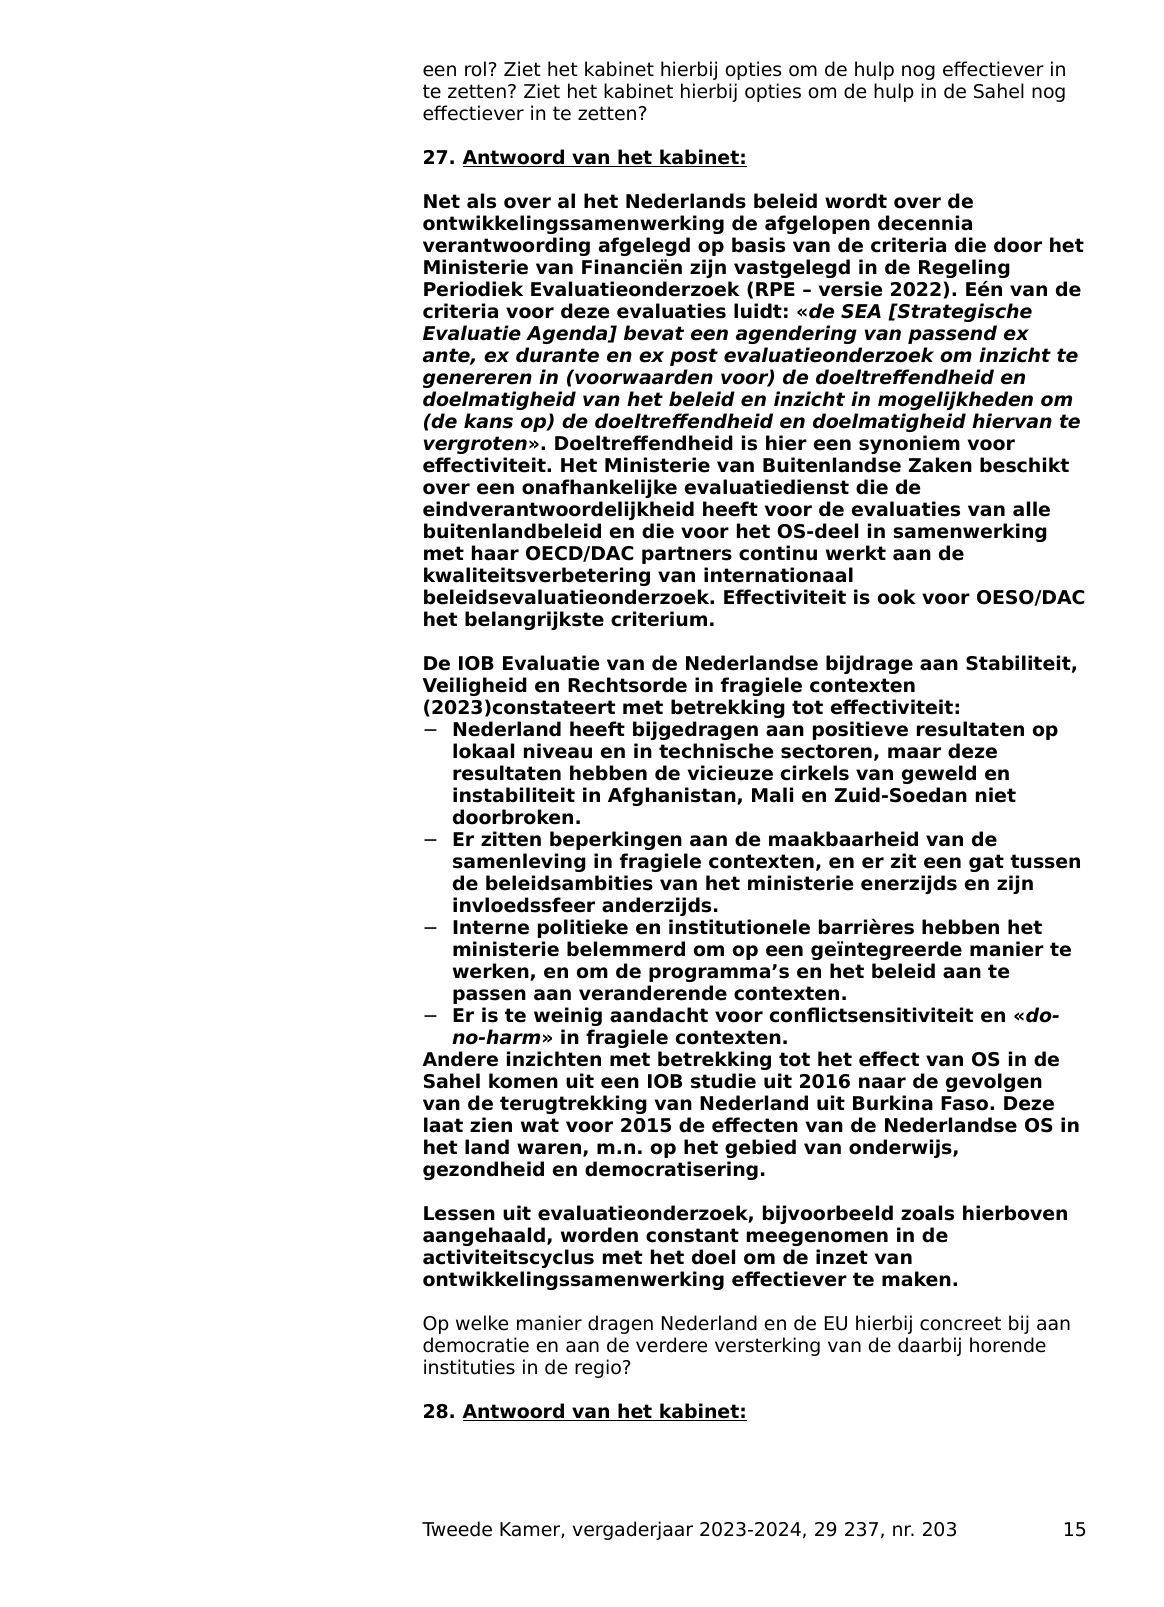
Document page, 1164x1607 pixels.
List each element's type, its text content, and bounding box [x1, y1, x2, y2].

text − Er is te weinig aandacht voor conflictsensitiviteit en «do-no-harm» in fragiele contexten. [422, 1005, 1087, 1049]
text Andere inzichten met betrekking tot het effect van OS in de Sahel komen uit een IOB studie uit 2016 naar de gevolgen van de terugtrekking van Nederland uit Burkina Faso. Deze laat zien wat voor 2015 de effecten van de Nederlandse OS in het land waren, m.n. op het gebied van onderwijs, gezondheid en democratisering. [422, 1049, 1087, 1181]
text 28. Antwoord van het kabinet: [422, 1401, 1087, 1423]
text een rol? Ziet het kabinet hierbij opties om de hulp nog effectiever in te zetten? Ziet het kabinet hierbij opties om de hulp in de Sahel nog effectiever in te zetten? [422, 59, 1087, 125]
text − Nederland heeft bijgedragen aan positieve resultaten op lokaal niveau en in technische sectoren, maar deze resultaten hebben de vicieuze cirkels van geweld en instabiliteit in Afghanistan, Mali en Zuid-Soedan niet doorbroken. [422, 719, 1087, 829]
text Lessen uit evaluatieonderzoek, bijvoorbeeld zoals hierboven aangehaald, worden constant meegenomen in de activiteitscyclus met het doel om de inzet van ontwikkelingssamenwerking effectiever te maken. [422, 1203, 1087, 1291]
text De IOB Evaluatie van de Nederlandse bijdrage aan Stabiliteit, Veiligheid en Rechtsorde in fragiele contexten (2023)constateert met betrekking tot effectiviteit: [422, 653, 1087, 719]
text 27. Antwoord van het kabinet: [422, 147, 1087, 169]
text − Interne politieke en institutionele barrières hebben het ministerie belemmerd om op een geïntegreerde manier te werken, en om de programma’s en het beleid aan te passen aan veranderende contexten. [422, 917, 1087, 1005]
text − Er zitten beperkingen aan de maakbaarheid van de samenleving in fragiele contexten, en er zit een gat tussen de beleidsambities van het ministerie enerzijds en zijn invloedssfeer anderzijds. [422, 829, 1087, 917]
text Net als over al het Nederlands beleid wordt over de ontwikkelingssamenwerking de afgelopen decennia verantwoording afgelegd op basis van de criteria die door het Ministerie van Financiën zijn vastgelegd in de Regeling Periodiek Evaluatieonderzoek (RPE – versie 2022). Eén van de criteria voor deze evaluaties luidt: «de SEA [Strategische Evaluatie Agenda] bevat een agendering van passend ex ante, ex durante en ex post evaluatieonderzoek om inzicht te genereren in (voorwaarden voor) de doeltreffendheid en doelmatigheid van het beleid en inzicht in mogelijkheden om (de kans op) de doeltreffendheid en doelmatigheid hiervan te vergroten». Doeltreffendheid is hier een synoniem voor effectiviteit. Het Ministerie van Buitenlandse Zaken beschikt over een onafhankelijke evaluatiedienst die de eindverantwoordelijkheid heeft voor de evaluaties van alle buitenlandbeleid en die voor het OS-deel in samenwerking met haar OECD/DAC partners continu werkt aan de kwaliteitsverbetering van internationaal beleidsevaluatieonderzoek. Effectiviteit is ook voor OESO/DAC het belangrijkste criterium. [422, 191, 1087, 631]
text Op welke manier dragen Nederland en de EU hierbij concreet bij aan democratie en aan de verdere versterking van de daarbij horende instituties in de regio? [422, 1313, 1087, 1379]
